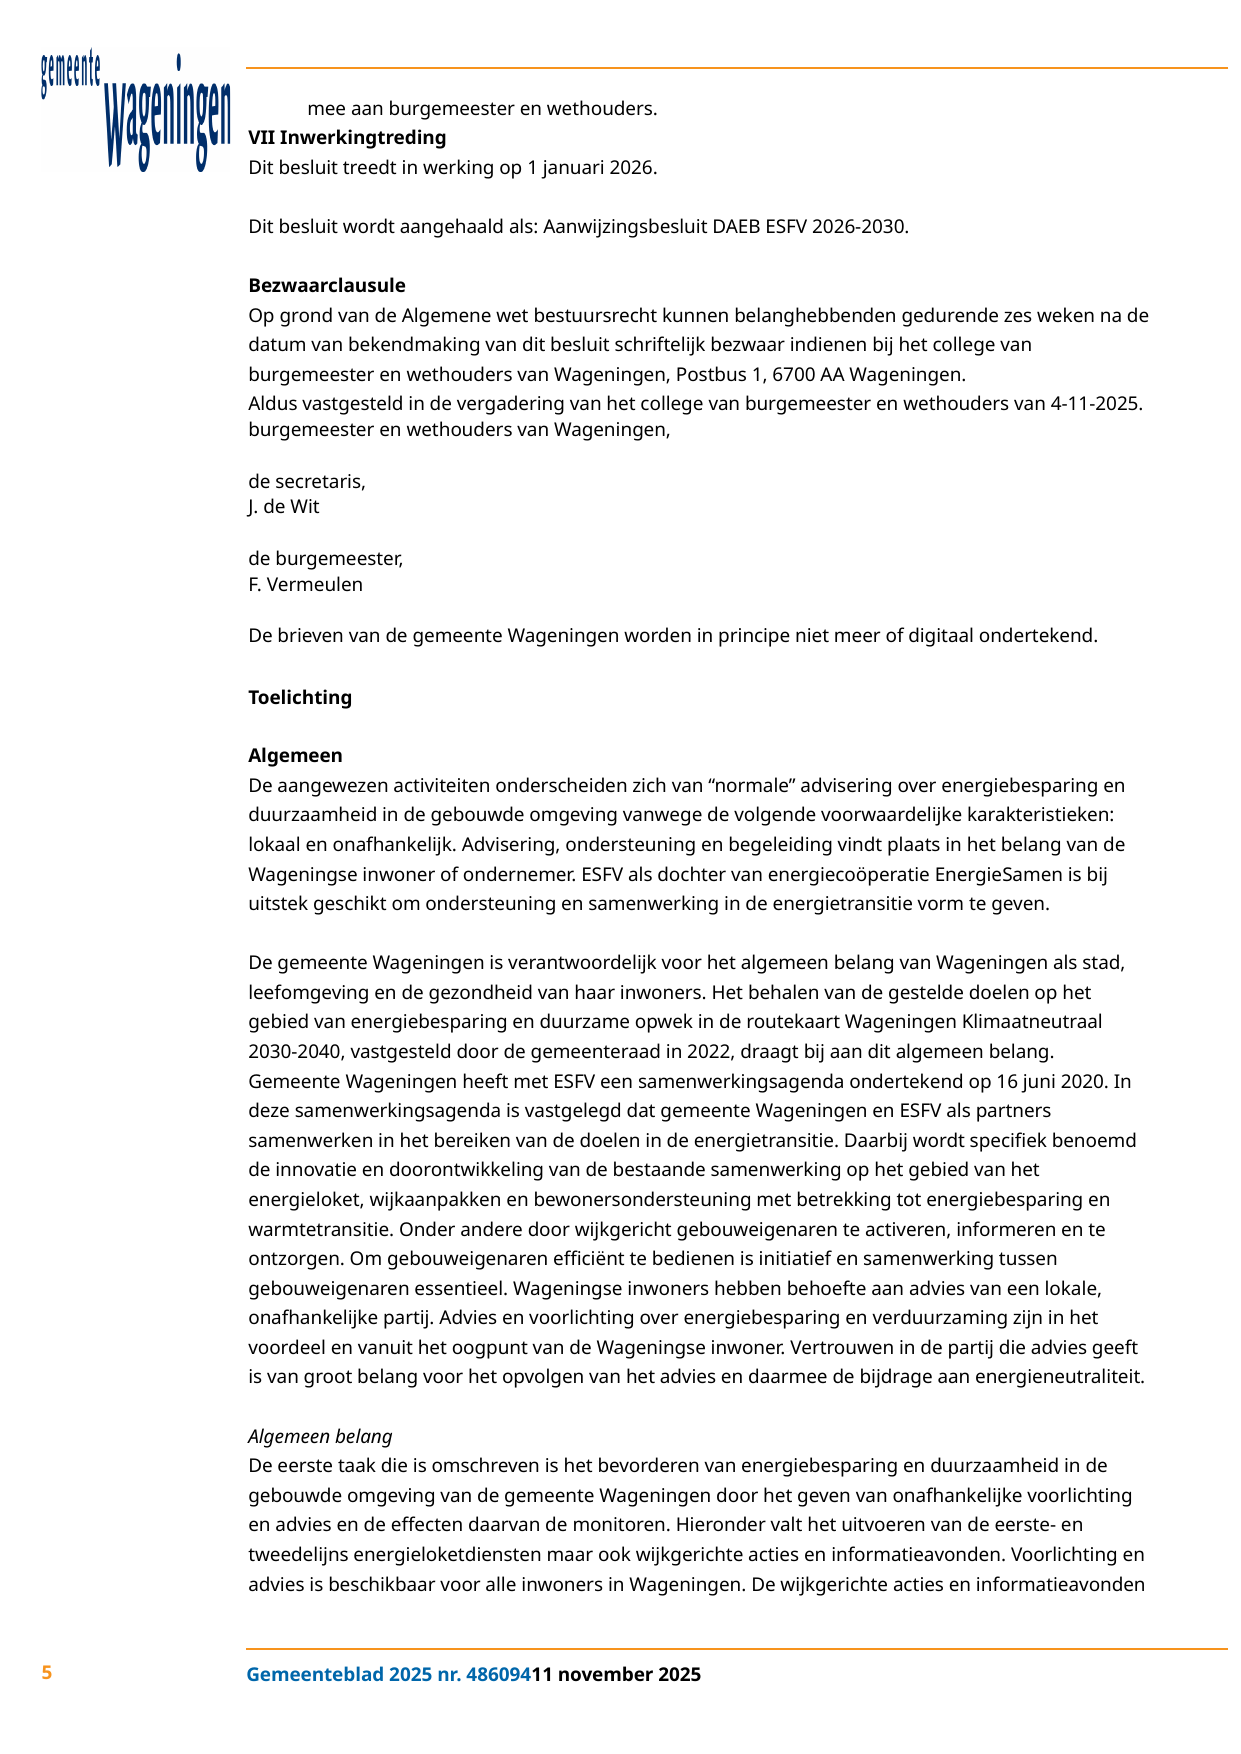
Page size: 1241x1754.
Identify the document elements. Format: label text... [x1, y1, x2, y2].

text Algemeen belang [248, 1423, 1152, 1449]
text Toelichting [248, 674, 1152, 713]
text de burgemeester, [248, 545, 1152, 571]
text Aldus vastgesteld in de vergadering van het college van burgemeester en wethouders van 4-11-2025. burgemeester en wethouders van Wageningen, [248, 391, 1152, 442]
text Bezwaarclausule [248, 272, 1152, 298]
list mee aan burgemeester en wethouders. [248, 95, 1152, 121]
text Algemeen [248, 742, 1152, 768]
text Dit besluit treedt in werking op 1 januari 2026. [248, 154, 1152, 180]
text Op grond van de Algemene wet bestuursrecht kunnen belanghebbenden gedurende zes weken na de datum van bekendmaking van dit besluit schriftelijk bezwaar indienen bij het college van burgemeester en wethouders van Wageningen, Postbus 1, 6700 AA Wageningen. [248, 302, 1152, 387]
text F. Vermeulen [248, 571, 1152, 596]
text de secretaris, [248, 468, 1152, 493]
text De brieven van de gemeente Wageningen worden in principe niet meer of digitaal ondertekend. [248, 622, 1152, 648]
text J. de Wit [248, 493, 1152, 519]
text Dit besluit wordt aangehaald als: Aanwijzingsbesluit DAEB ESFV 2026-2030. [248, 213, 1152, 239]
text VII Inwerkingtreding [248, 124, 1152, 150]
text De gemeente Wageningen is verantwoordelijk voor het algemeen belang van Wageningen als stad, leefomgeving en de gezondheid van haar inwoners. Het behalen van de gestelde doelen op het gebied van energiebesparing en duurzame opwek in de routekaart Wageningen Klimaatneutraal 2030-2040, vastgesteld door de gemeenteraad in 2022, draagt bij aan dit algemeen belang. Gemeente Wageningen heeft met ESFV een samenwerkingsagenda ondertekend op 16 juni 2020. In deze samenwerkingsagenda is vastgelegd dat gemeente Wageningen en ESFV als partners samenwerken in het bereiken van de doelen in de energietransitie. Daarbij wordt specifiek benoemd de innovatie en doorontwikkeling van de bestaande samenwerking op het gebied van het energieloket, wijkaanpakken en bewonersondersteuning met betrekking tot energiebesparing en warmtetransitie. Onder andere door wijkgericht gebouweigenaren te activeren, informeren en te ontzorgen. Om gebouweigenaren efficiënt te bedienen is initiatief en samenwerking tussen gebouweigenaren essentieel. Wageningse inwoners hebben behoefte aan advies van een lokale, onafhankelijke partij. Advies en voorlichting over energiebesparing en verduurzaming zijn in het voordeel en vanuit het oogpunt van de Wageningse inwoner. Vertrouwen in de partij die advies geeft is van groot belang voor het opvolgen van het advies en daarmee de bijdrage aan energieneutraliteit. [248, 949, 1152, 1389]
picture [41, 47, 231, 172]
text De aangewezen activiteiten onderscheiden zich van “normale” advisering over energiebesparing en duurzaamheid in de gebouwde omgeving vanwege de volgende voorwaardelijke karakteristieken: lokaal en onafhankelijk. Advisering, ondersteuning en begeleiding vindt plaats in het belang van de Wageningse inwoner of ondernemer. ESFV als dochter van energiecoöperatie EnergieSamen is bij uitstek geschikt om ondersteuning en samenwerking in de energietransitie vorm te geven. [248, 772, 1152, 916]
text De eerste taak die is omschreven is het bevorderen van energiebesparing en duurzaamheid in de gebouwde omgeving van de gemeente Wageningen door het geven van onafhankelijke voorlichting en advies en de effecten daarvan de monitoren. Hieronder valt het uitvoeren van de eerste- en tweedelijns energieloketdiensten maar ook wijkgerichte acties en informatieavonden. Voorlichting en advies is beschikbaar voor alle inwoners in Wageningen. De wijkgerichte acties en informatieavonden [248, 1452, 1152, 1597]
